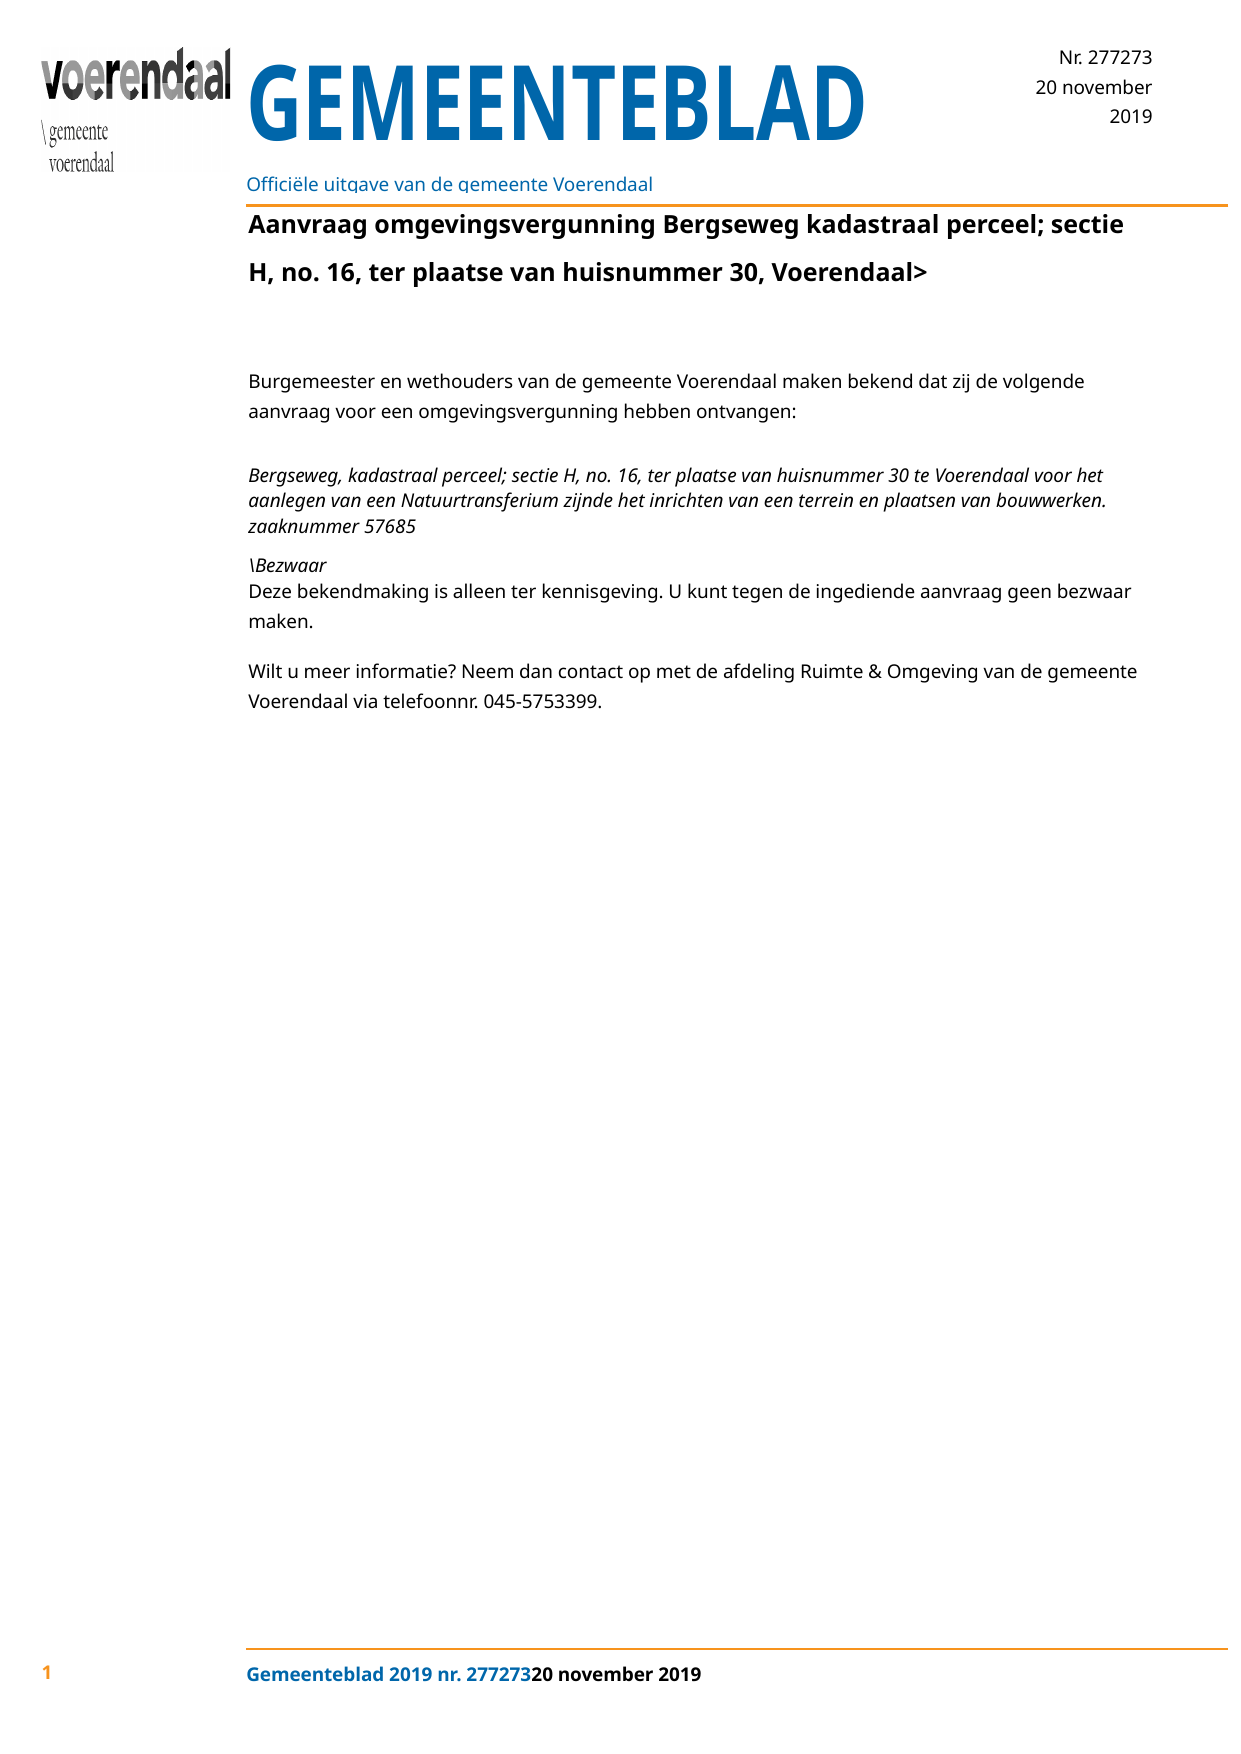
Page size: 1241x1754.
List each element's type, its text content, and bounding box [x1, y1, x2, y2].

picture [41, 47, 231, 172]
text Burgemeester en wethouders van de gemeente Voerendaal maken bekend dat zij de volgende aanvraag voor een omgevingsvergunning hebben ontvangen: [248, 368, 1152, 424]
text Bergseweg, kadastraal perceel; sectie H, no. 16, ter plaatse van huisnummer 30 te Voerendaal voor het aanlegen van een Natuurtransferium zijnde het inrichten van een terrein en plaatsen van bouwwerken. zaaknummer 57685 [248, 462, 1152, 539]
text Deze bekendmaking is alleen ter kennisgeving. U kunt tegen de ingediende aanvraag geen bezwaar maken. [248, 578, 1152, 634]
text Aanvraag omgevingsvergunning Bergseweg kadastraal perceel; sectie H, no. 16, ter plaatse van huisnummer 30, Voerendaal> [248, 207, 1152, 288]
text Wilt u meer informatie? Neem dan contact op met de afdeling Ruimte & Omgeving van de gemeente Voerendaal via telefoonnr. 045-5753399. [248, 658, 1152, 714]
text \Bezwaar [248, 553, 1152, 578]
